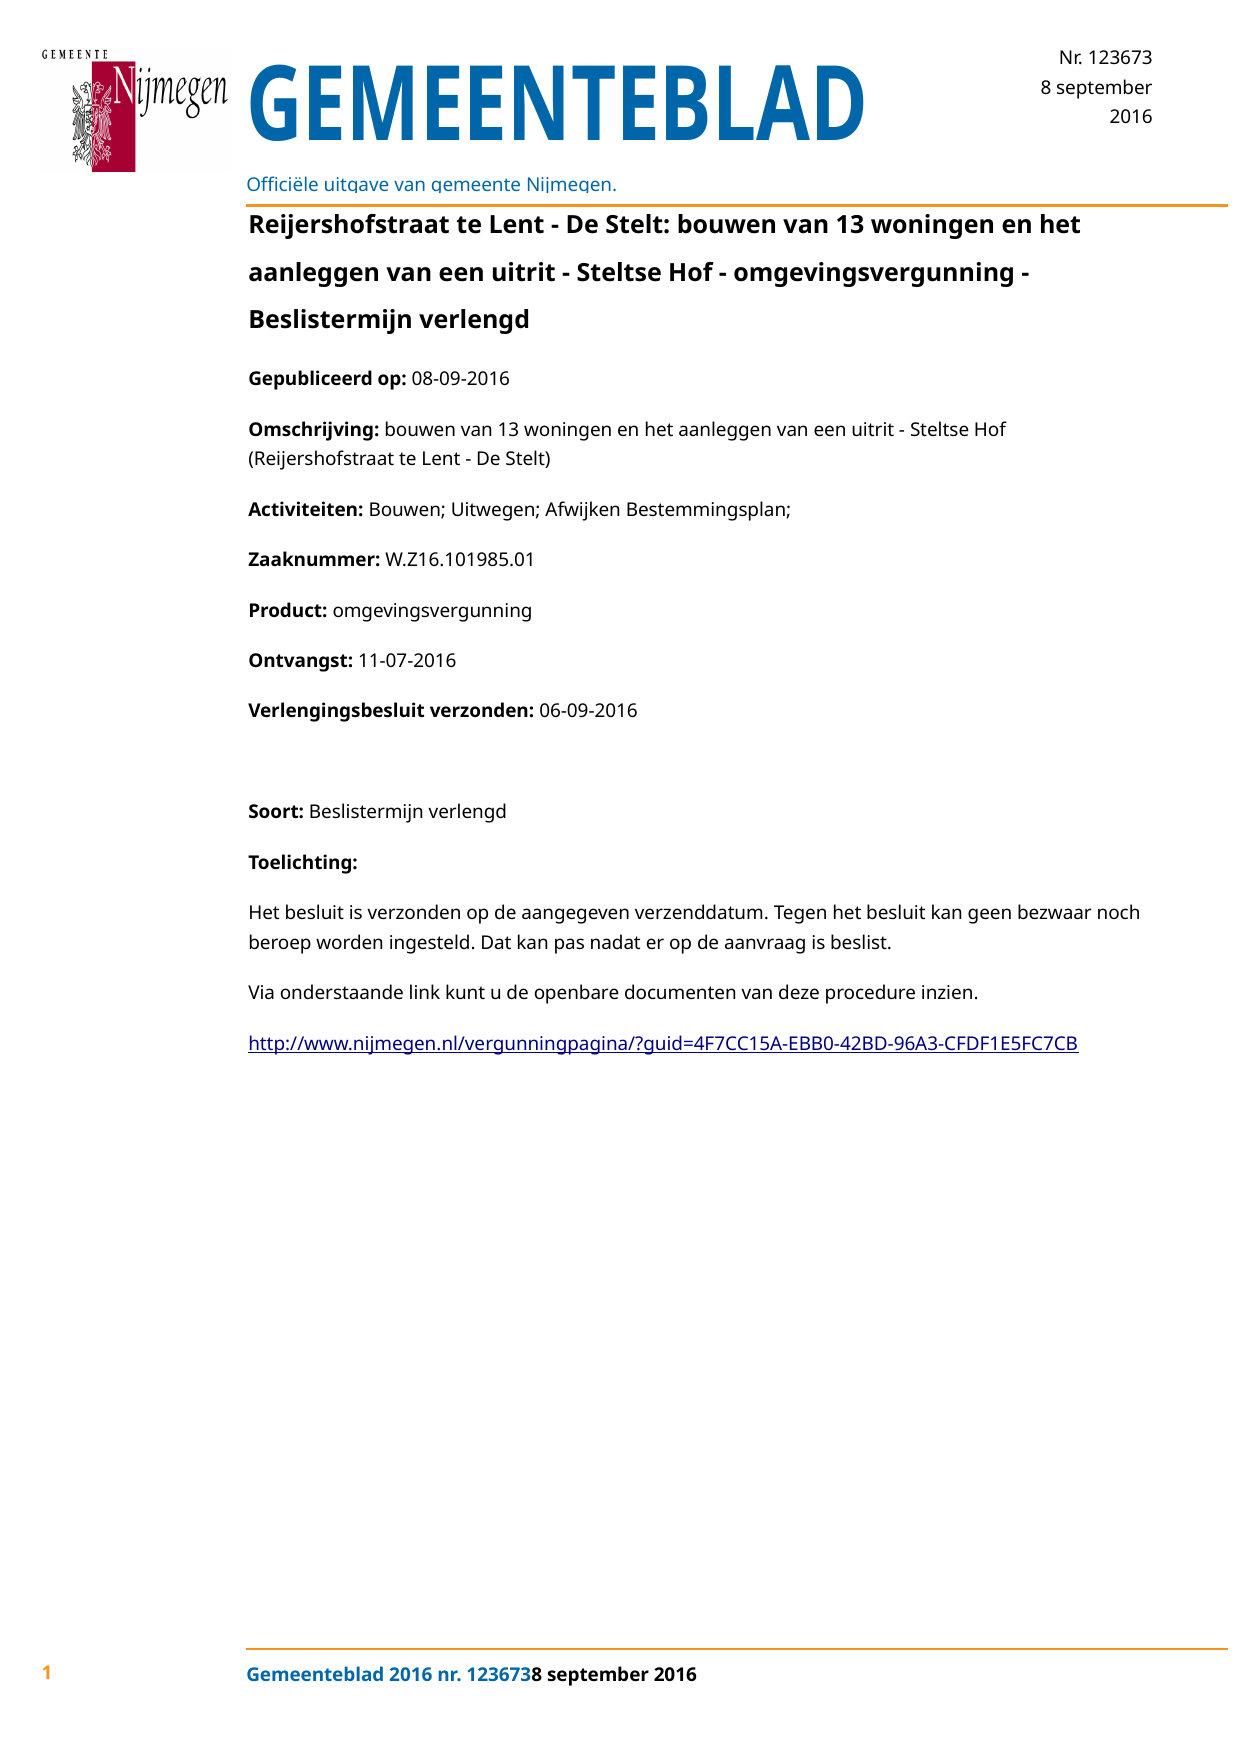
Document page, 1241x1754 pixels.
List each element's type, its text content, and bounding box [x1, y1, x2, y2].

text Product: omgevingsvergunning [248, 597, 1152, 622]
text Het besluit is verzonden op de aangegeven verzenddatum. Tegen het besluit kan geen bezwaar noch beroep worden ingesteld. Dat kan pas nadat er op de aanvraag is beslist. [248, 899, 1152, 954]
text Via onderstaande link kunt u de openbare documenten van deze procedure inzien. [248, 979, 1152, 1005]
text Gepubliceerd op: 08-09-2016 [248, 366, 1152, 391]
text Omschrijving: bouwen van 13 woningen en het aanleggen van een uitrit - Steltse Hof (Reijershofstraat te Lent - De Stelt) [248, 416, 1152, 471]
text Reijershofstraat te Lent - De Stelt: bouwen van 13 woningen en het aanleggen van een uitrit - Steltse Hof - omgevingsvergunning - Beslistermijn verlengd [248, 207, 1152, 336]
text Verlengingsbesluit verzonden: 06-09-2016 [248, 698, 1152, 723]
text Toelichting: [248, 849, 1152, 874]
picture [41, 47, 231, 172]
text Ontvangst: 11-07-2016 [248, 647, 1152, 673]
text http://www.nijmegen.nl/vergunningpagina/?guid=4F7CC15A-EBB0-42BD-96A3-CFDF1E5FC7CB [248, 1030, 1152, 1055]
text Activiteiten: Bouwen; Uitwegen; Afwijken Bestemmingsplan; [248, 496, 1152, 522]
text Soort: Beslistermijn verlengd [248, 798, 1152, 824]
text Zaaknummer: W.Z16.101985.01 [248, 546, 1152, 572]
